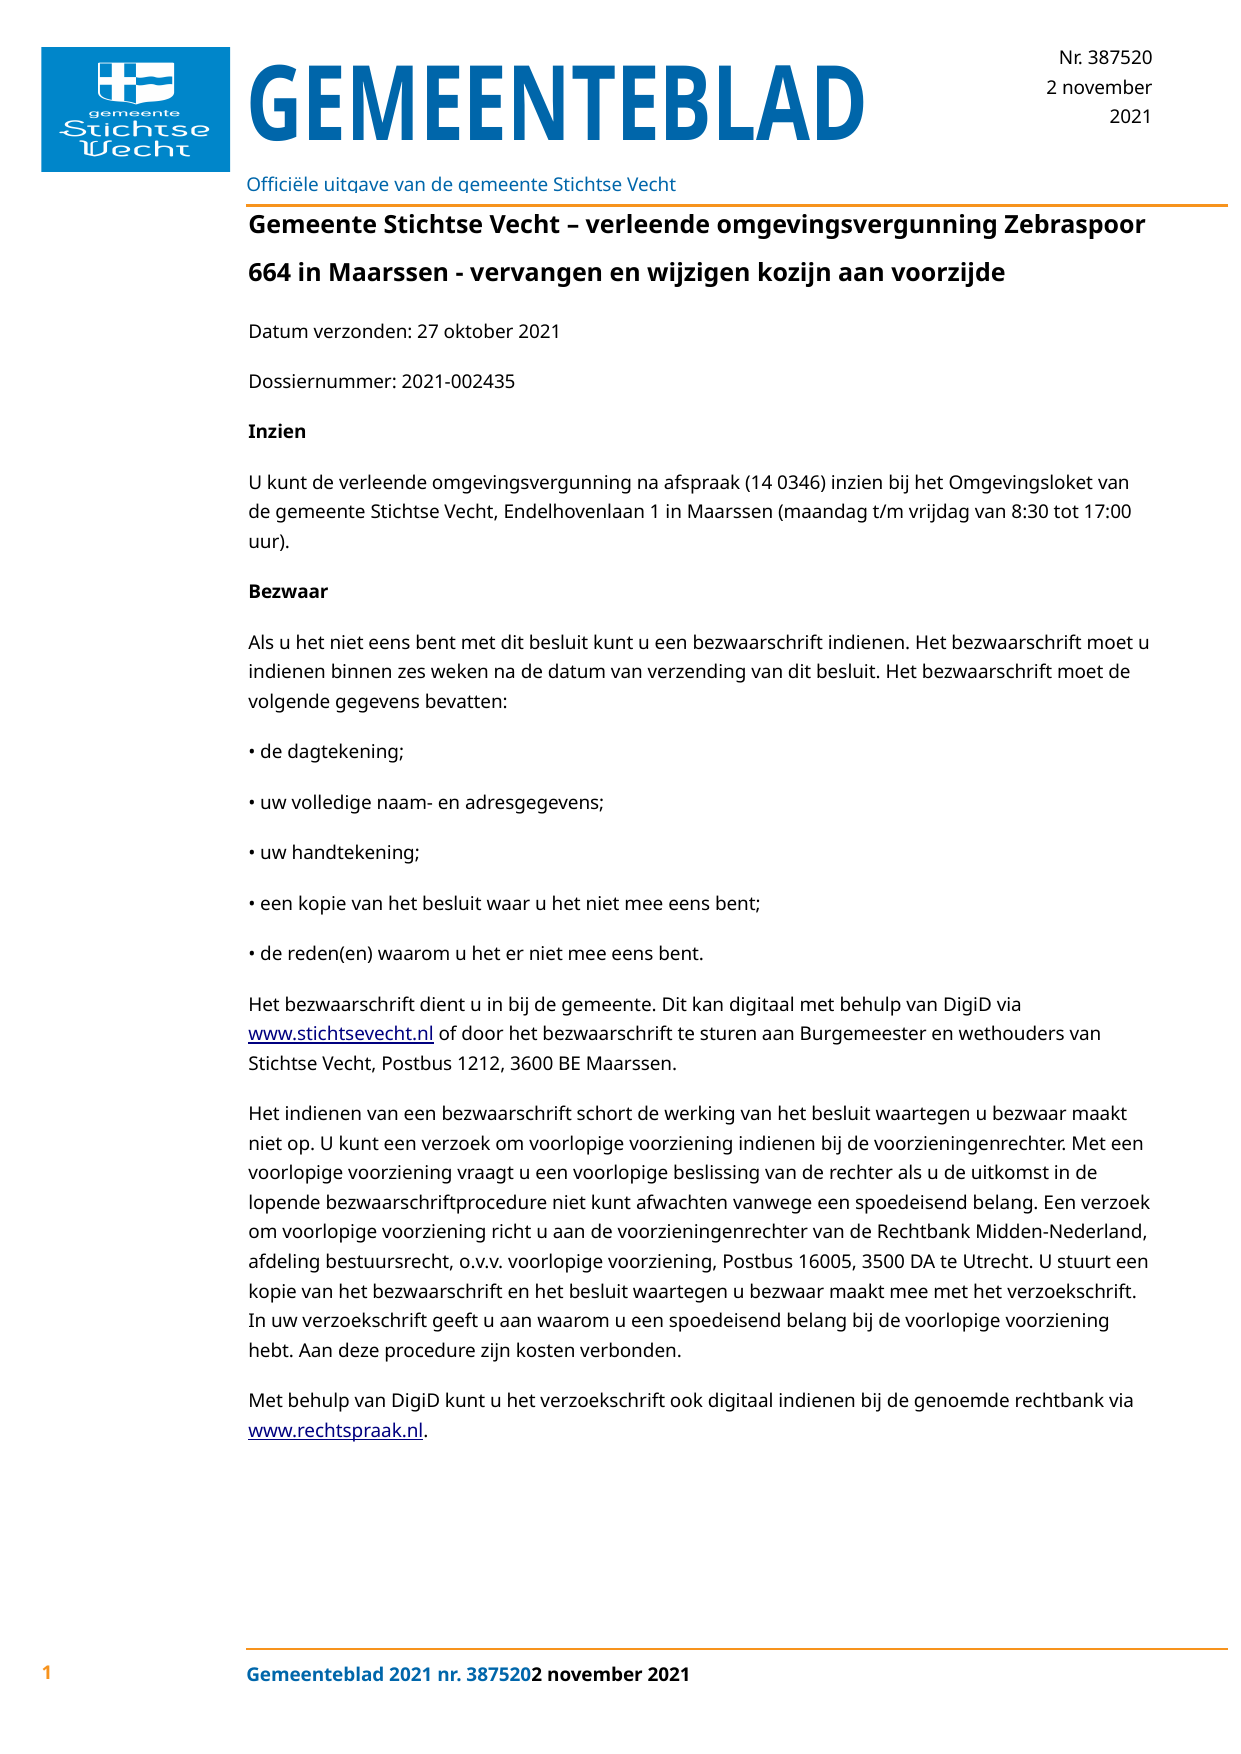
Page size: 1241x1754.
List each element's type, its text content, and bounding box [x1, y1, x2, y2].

text • uw volledige naam- en adresgegevens; [248, 789, 1152, 815]
text Dossiernummer: 2021-002435 [248, 368, 1152, 394]
text Inzien [248, 419, 1152, 444]
text Als u het niet eens bent met dit besluit kunt u een bezwaarschrift indienen. Het bezwaarschrift moet u indienen binnen zes weken na de datum van verzending van dit besluit. Het bezwaarschrift moet de volgende gegevens bevatten: [248, 629, 1152, 714]
text • de reden(en) waarom u het er niet mee eens bent. [248, 940, 1152, 966]
text • uw handtekening; [248, 839, 1152, 865]
text • de dagtekening; [248, 739, 1152, 764]
text Bezwaar [248, 579, 1152, 604]
text U kunt de verleende omgevingsvergunning na afspraak (14 0346) inzien bij het Omgevingsloket van de gemeente Stichtse Vecht, Endelhovenlaan 1 in Maarssen (maandag t/m vrijdag van 8:30 tot 17:00 uur). [248, 469, 1152, 554]
picture [137, 63, 174, 103]
text Gemeente Stichtse Vecht – verleende omgevingsvergunning Zebraspoor 664 in Maarssen - vervangen en wijzigen kozijn aan voorzijde [248, 207, 1152, 288]
text Met behulp van DigiD kunt u het verzoekschrift ook digitaal indienen bij de genoemde rechtbank via www.rechtspraak.nl. [248, 1387, 1152, 1443]
text • een kopie van het besluit waar u het niet mee eens bent; [248, 890, 1152, 916]
picture [99, 63, 135, 101]
text Datum verzonden: 27 oktober 2021 [248, 318, 1152, 344]
text Het bezwaarschrift dient u in bij de gemeente. Dit kan digitaal met behulp van DigiD via www.stichtsevecht.nl of door het bezwaarschrift te sturen aan Burgemeester en wethouders van Stichtse Vecht, Postbus 1212, 3600 BE Maarssen. [248, 991, 1152, 1076]
text Het indienen van een bezwaarschrift schort de werking van het besluit waartegen u bezwaar maakt niet op. U kunt een verzoek om voorlopige voorziening indienen bij de voorzieningenrechter. Met een voorlopige voorziening vraagt u een voorlopige beslissing van de rechter als u de uitkomst in de lopende bezwaarschriftprocedure niet kunt afwachten vanwege een spoedeisend belang. Een verzoek om voorlopige voorziening richt u aan de voorzieningenrechter van de Rechtbank Midden-Nederland, afdeling bestuursrecht, o.v.v. voorlopige voorziening, Postbus 16005, 3500 DA te Utrecht. U stuurt een kopie van het bezwaarschrift en het besluit waartegen u bezwaar maakt mee met het verzoekschrift. In uw verzoekschrift geeft u aan waarom u een spoedeisend belang bij de voorlopige voorziening hebt. Aan deze procedure zijn kosten verbonden. [248, 1100, 1152, 1363]
